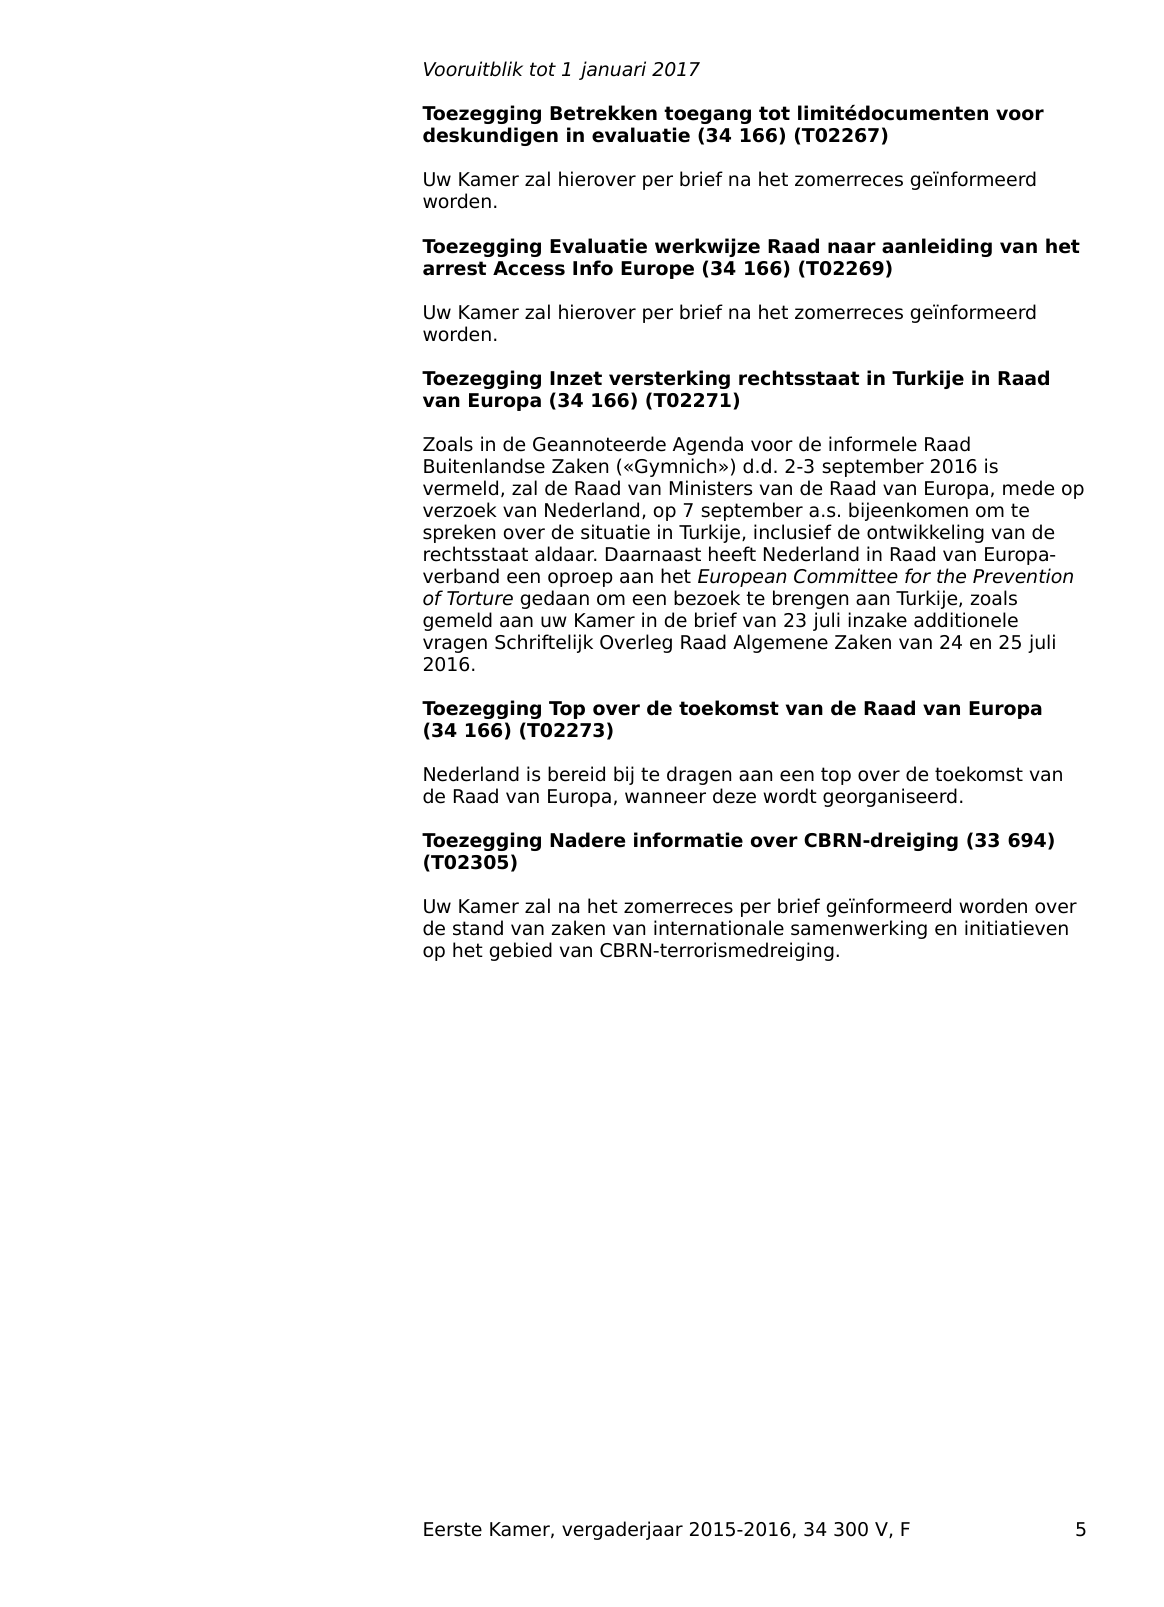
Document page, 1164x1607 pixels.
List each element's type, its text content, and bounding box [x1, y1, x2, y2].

text Uw Kamer zal na het zomerreces per brief geïnformeerd worden over de stand van zaken van internationale samenwerking en initiatieven op het gebied van CBRN-terrorismedreiging. [422, 896, 1087, 962]
text Zoals in de Geannoteerde Agenda voor de informele Raad Buitenlandse Zaken («Gymnich») d.d. 2-3 september 2016 is vermeld, zal de Raad van Ministers van de Raad van Europa, mede op verzoek van Nederland, op 7 september a.s. bijeenkomen om te spreken over de situatie in Turkije, inclusief de ontwikkeling van de rechtsstaat aldaar. Daarnaast heeft Nederland in Raad van Europa-verband een oproep aan het European Committee for the Prevention of Torture gedaan om een bezoek te brengen aan Turkije, zoals gemeld aan uw Kamer in de brief van 23 juli inzake additionele vragen Schriftelijk Overleg Raad Algemene Zaken van 24 en 25 juli 2016. [422, 434, 1087, 676]
text Uw Kamer zal hierover per brief na het zomerreces geïnformeerd worden. [422, 169, 1087, 213]
subtitle Toezegging Top over de toekomst van de Raad van Europa (34 166) (T02273) [422, 698, 1087, 742]
subtitle Vooruitblik tot 1 januari 2017 [422, 59, 1087, 81]
text Nederland is bereid bij te dragen aan een top over de toekomst van de Raad van Europa, wanneer deze wordt georganiseerd. [422, 764, 1087, 808]
subtitle Toezegging Evaluatie werkwijze Raad naar aanleiding van het arrest Access Info Europe (34 166) (T02269) [422, 236, 1087, 279]
subtitle Toezegging Nadere informatie over CBRN-dreiging (33 694) (T02305) [422, 830, 1087, 874]
subtitle Toezegging Inzet versterking rechtsstaat in Turkije in Raad van Europa (34 166) (T02271) [422, 368, 1087, 412]
subtitle Toezegging Betrekken toegang tot limitédocumenten voor deskundigen in evaluatie (34 166) (T02267) [422, 103, 1087, 147]
text Uw Kamer zal hierover per brief na het zomerreces geïnformeerd worden. [422, 302, 1087, 346]
